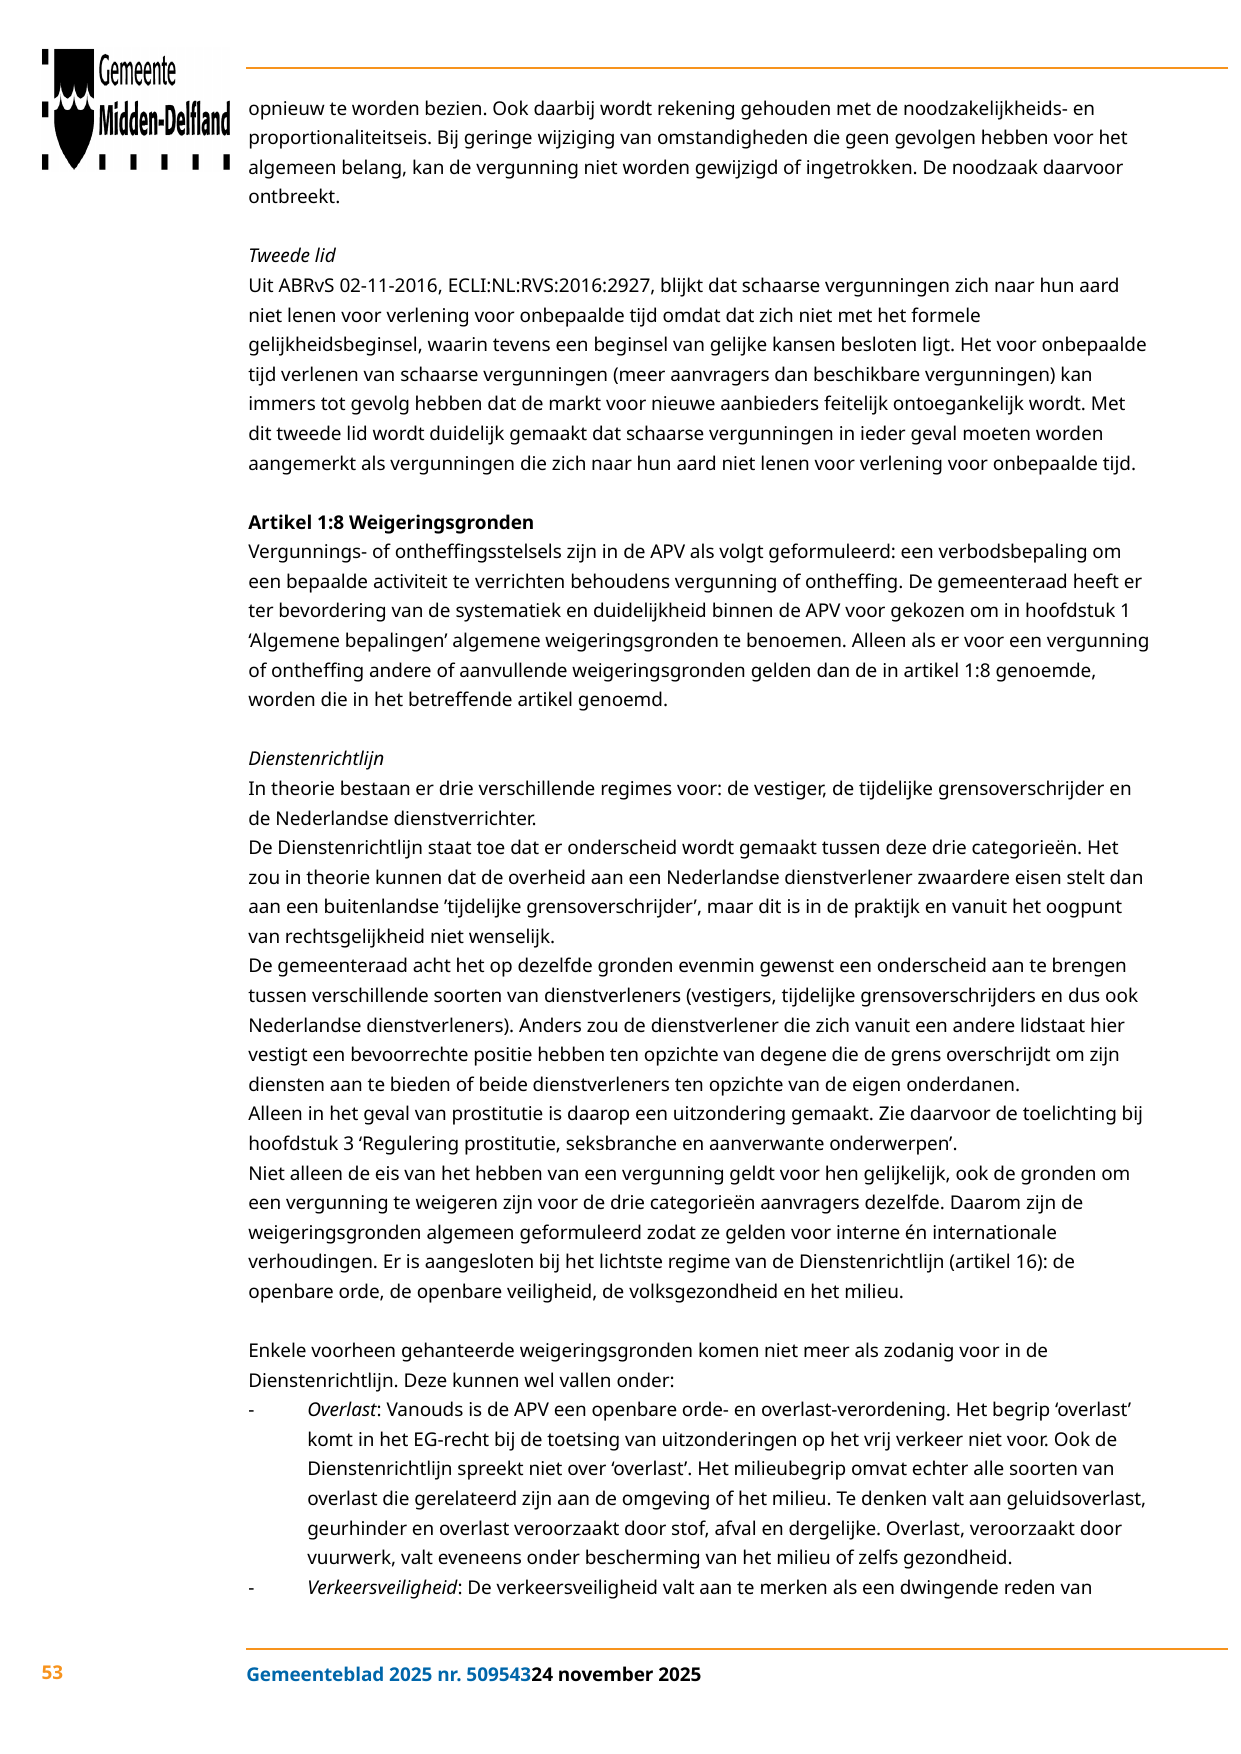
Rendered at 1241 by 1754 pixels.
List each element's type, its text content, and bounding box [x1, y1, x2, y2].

text In theorie bestaan er drie verschillende regimes voor: de vestiger, de tijdelijke grensoverschrijder en de Nederlandse dienstverrichter. [248, 775, 1152, 831]
text Alleen in het geval van prostitutie is daarop een uitzondering gemaakt. Zie daarvoor de toelichting bij hoofdstuk 3 ‘Regulering prostitutie, seksbranche en aanverwante onderwerpen’. [248, 1101, 1152, 1156]
text Uit ABRvS 02-11-2016, ECLI:NL:RVS:2016:2927, blijkt dat schaarse vergunningen zich naar hun aard niet lenen voor verlening voor onbepaalde tijd omdat dat zich niet met het formele gelijkheidsbeginsel, waarin tevens een beginsel van gelijke kansen besloten ligt. Het voor onbepaalde tijd verlenen van schaarse vergunningen (meer aanvragers dan beschikbare vergunningen) kan immers tot gevolg hebben dat de markt voor nieuwe aanbieders feitelijk ontoegankelijk wordt. Met dit tweede lid wordt duidelijk gemaakt dat schaarse vergunningen in ieder geval moeten worden aangemerkt als vergunningen die zich naar hun aard niet lenen voor verlening voor onbepaalde tijd. [248, 272, 1152, 476]
text Tweede lid [248, 243, 1152, 268]
text Niet alleen de eis van het hebben van een vergunning geldt voor hen gelijkelijk, ook de gronden om een vergunning te weigeren zijn voor de drie categorieën aanvragers dezelfde. Daarom zijn de weigeringsgronden algemeen geformuleerd zodat ze gelden voor interne én internationale verhoudingen. Er is aangesloten bij het lichtste regime van de Dienstenrichtlijn (artikel 16): de openbare orde, de openbare veiligheid, de volksgezondheid en het milieu. [248, 1160, 1152, 1304]
text Enkele voorheen gehanteerde weigeringsgronden komen niet meer als zodanig voor in de Dienstenrichtlijn. Deze kunnen wel vallen onder: [248, 1337, 1152, 1393]
text Vergunnings- of ontheffingsstelsels zijn in de APV als volgt geformuleerd: een verbodsbepaling om een bepaalde activiteit te verrichten behoudens vergunning of ontheffing. De gemeenteraad heeft er ter bevordering van de systematiek en duidelijkheid binnen de APV voor gekozen om in hoofdstuk 1 ‘Algemene bepalingen’ algemene weigeringsgronden te benoemen. Alleen als er voor een vergunning of ontheffing andere of aanvullende weigeringsgronden gelden dan de in artikel 1:8 genoemde, worden die in het betreffende artikel genoemd. [248, 538, 1152, 712]
text De gemeenteraad acht het op dezelfde gronden evenmin gewenst een onderscheid aan te brengen tussen verschillende soorten van dienstverleners (vestigers, tijdelijke grensoverschrijders en dus ook Nederlandse dienstverleners). Anders zou de dienstverlener die zich vanuit een andere lidstaat hier vestigt een bevoorrechte positie hebben ten opzichte van degene die de grens overschrijdt om zijn diensten aan te bieden of beide dienstverleners ten opzichte van de eigen onderdanen. [248, 953, 1152, 1097]
text opnieuw te worden bezien. Ook daarbij wordt rekening gehouden met de noodzakelijkheids- en proportionaliteitseis. Bij geringe wijziging van omstandigheden die geen gevolgen hebben voor het algemeen belang, kan de vergunning niet worden gewijzigd of ingetrokken. De noodzaak daarvoor ontbreekt. [248, 95, 1152, 209]
text De Dienstenrichtlijn staat toe dat er onderscheid wordt gemaakt tussen deze drie categorieën. Het zou in theorie kunnen dat de overheid aan een Nederlandse dienstverlener zwaardere eisen stelt dan aan een buitenlandse ’tijdelijke grensoverschrijder’, maar dit is in de praktijk en vanuit het oogpunt van rechtsgelijkheid niet wenselijk. [248, 834, 1152, 949]
list Overlast: Vanouds is de APV een openbare orde- en overlast-verordening. Het begrip ‘overlast’ komt in het EG-recht bij de toetsing van uitzonderingen op het vrij verkeer niet voor. Ook de Dienstenrichtlijn spreekt niet over ‘overlast’. Het milieubegrip omvat echter alle soorten van overlast die gerelateerd zijn aan de omgeving of het milieu. Te denken valt aan geluidsoverlast, geurhinder en overlast veroorzaakt door stof, afval en dergelijke. Overlast, veroorzaakt door vuurwerk, valt eveneens onder bescherming van het milieu of zelfs gezondheid. [248, 1396, 1152, 1570]
picture [41, 47, 231, 172]
text Artikel 1:8 Weigeringsgronden [248, 509, 1152, 535]
list Verkeersveiligheid: De verkeersveiligheid valt aan te merken als een dwingende reden van [248, 1574, 1152, 1600]
text Dienstenrichtlijn [248, 746, 1152, 771]
